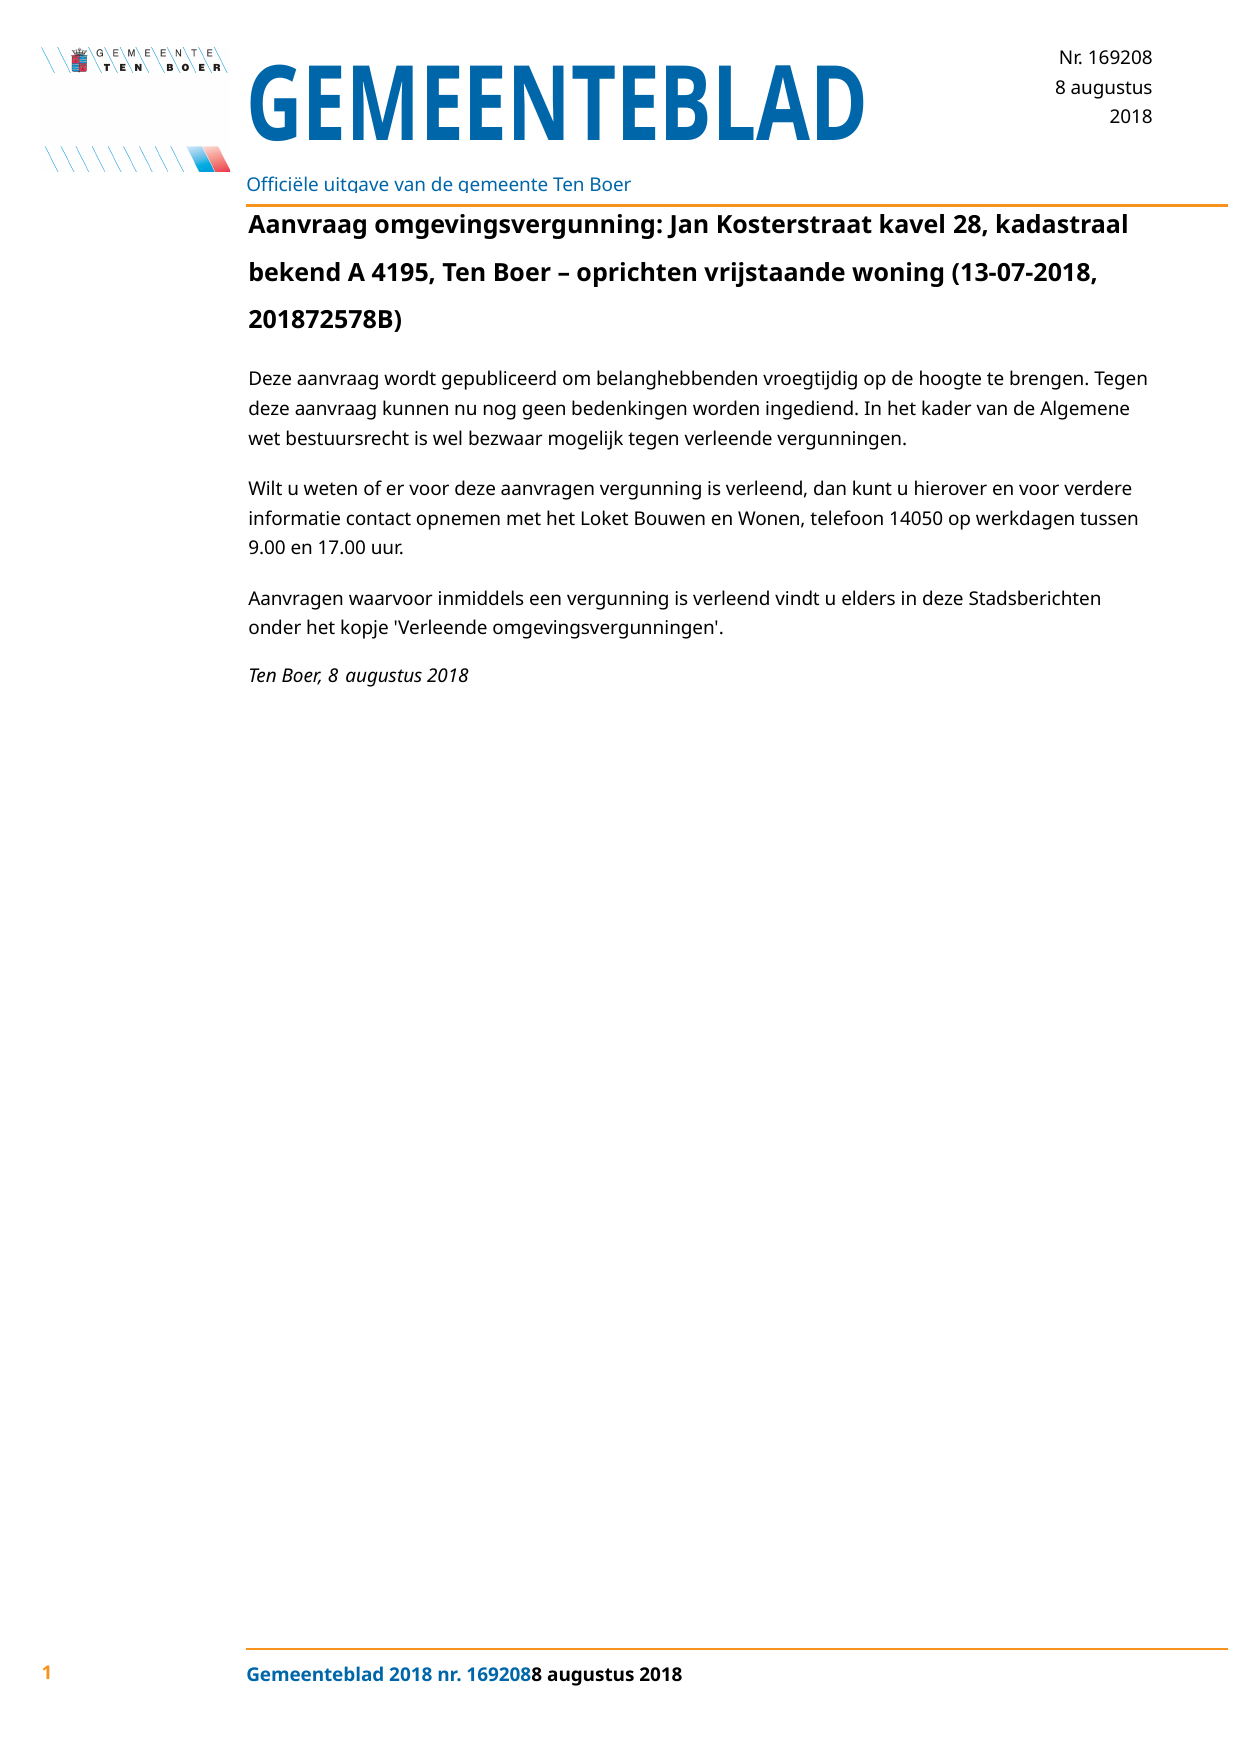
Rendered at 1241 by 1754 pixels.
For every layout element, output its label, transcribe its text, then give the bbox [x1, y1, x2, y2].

text Ten Boer, 8 augustus 2018 [248, 662, 1152, 688]
text Wilt u weten of er voor deze aanvragen vergunning is verleend, dan kunt u hierover en voor verdere informatie contact opnemen met het Loket Bouwen en Wonen, telefoon 14050 op werkdagen tussen 9.00 en 17.00 uur. [248, 475, 1152, 560]
picture [41, 47, 231, 172]
text Aanvraag omgevingsvergunning: Jan Kosterstraat kavel 28, kadastraal bekend A 4195, Ten Boer – oprichten vrijstaande woning (13-07-2018, 201872578B) [248, 207, 1152, 336]
text Aanvragen waarvoor inmiddels een vergunning is verleend vindt u elders in deze Stadsberichten onder het kopje 'Verleende omgevingsvergunningen'. [248, 585, 1152, 640]
text Deze aanvraag wordt gepubliceerd om belanghebbenden vroegtijdig op de hoogte te brengen. Tegen deze aanvraag kunnen nu nog geen bedenkingen worden ingediend. In het kader van de Algemene wet bestuursrecht is wel bezwaar mogelijk tegen verleende vergunningen. [248, 366, 1152, 450]
